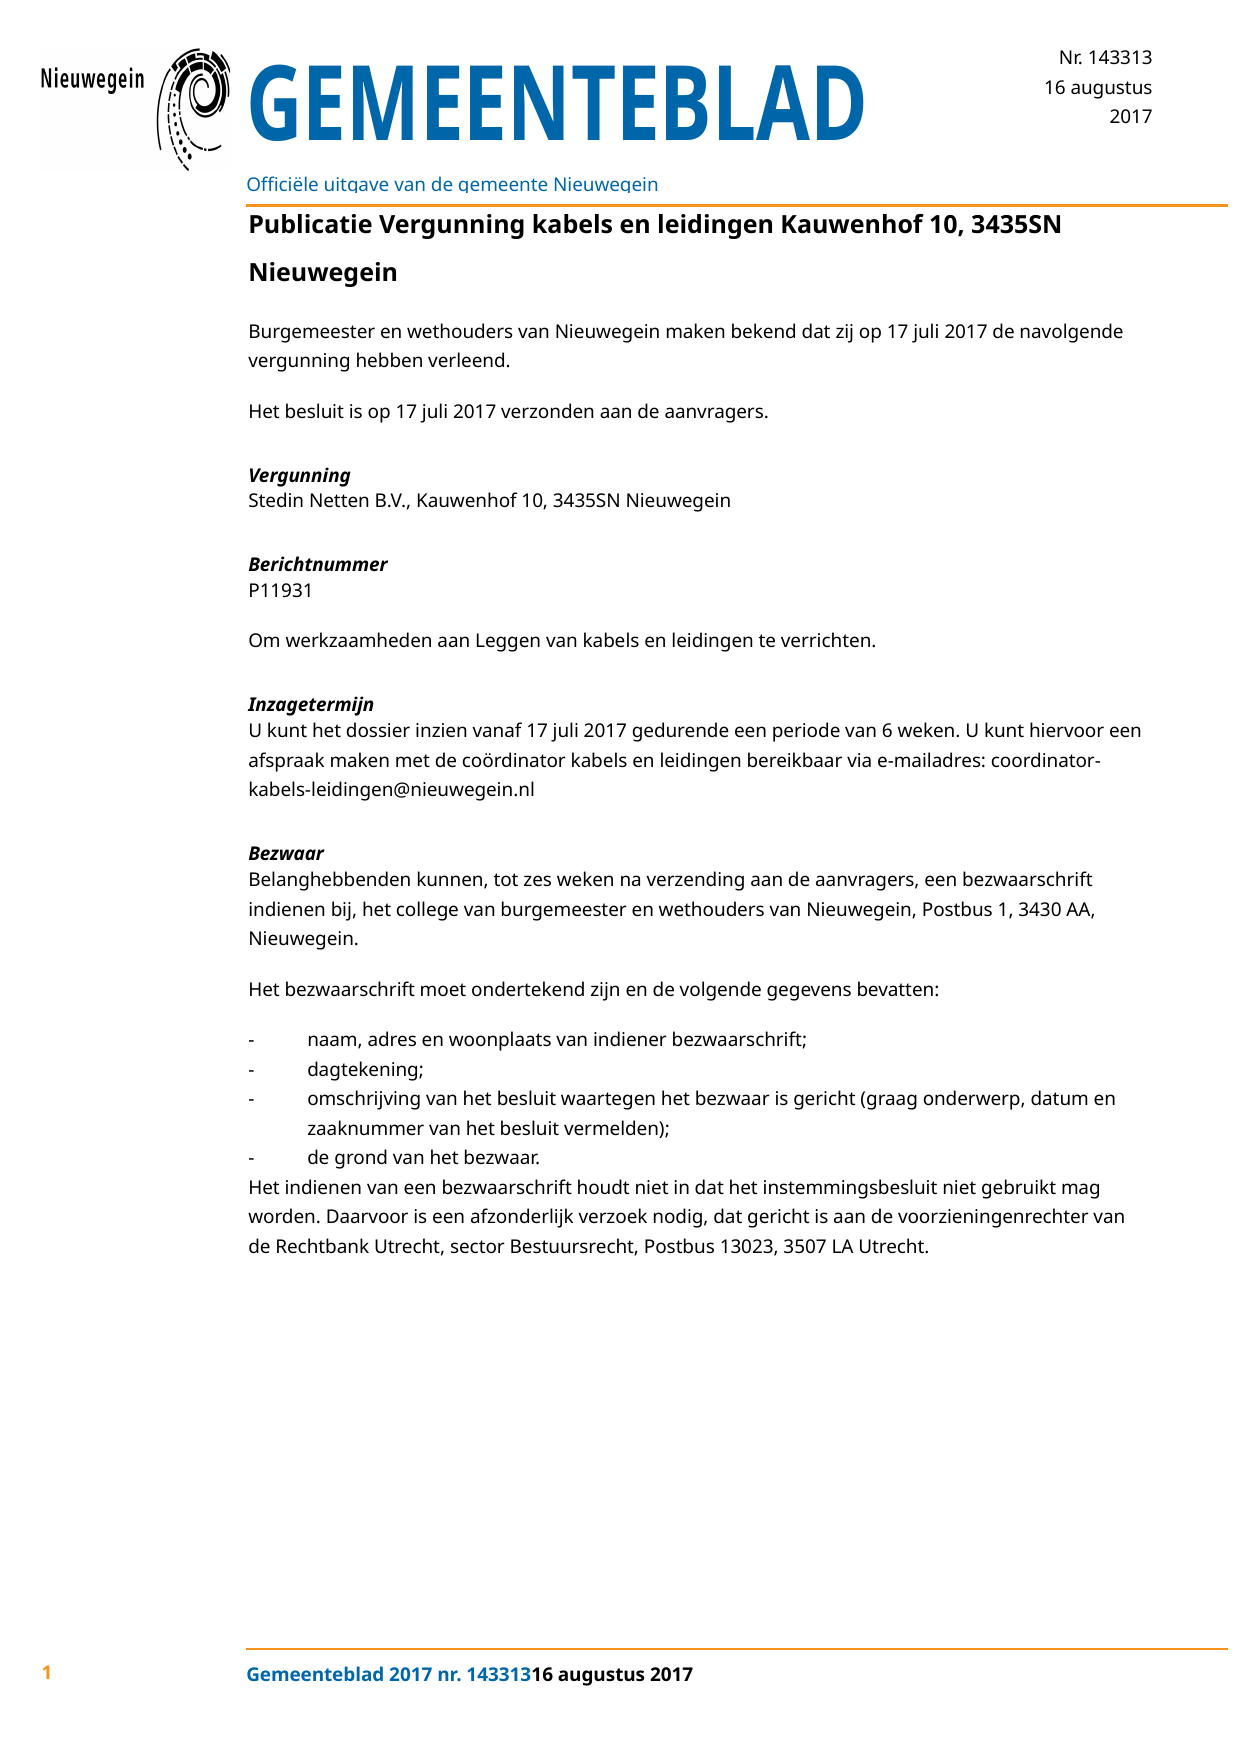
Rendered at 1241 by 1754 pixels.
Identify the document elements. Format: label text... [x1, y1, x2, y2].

text Publicatie Vergunning kabels en leidingen Kauwenhof 10, 3435SN Nieuwegein [248, 207, 1152, 288]
text Het indienen van een bezwaarschrift houdt niet in dat het instemmingsbesluit niet gebruikt mag worden. Daarvoor is een afzonderlijk verzoek nodig, dat gericht is aan de voorzieningenrechter van de Rechtbank Utrecht, sector Bestuursrecht, Postbus 13023, 3507 LA Utrecht. [248, 1174, 1152, 1259]
text Berichtnummer [248, 552, 1152, 577]
text Bezwaar [248, 841, 1152, 866]
text Om werkzaamheden aan Leggen van kabels en leidingen te verrichten. [248, 628, 1152, 653]
picture [41, 47, 231, 172]
text P11931 [248, 577, 1152, 603]
text Stedin Netten B.V., Kauwenhof 10, 3435SN Nieuwegein [248, 488, 1152, 513]
text Het bezwaarschrift moet ondertekend zijn en de volgende gegevens bevatten: [248, 976, 1152, 1002]
text U kunt het dossier inzien vanaf 17 juli 2017 gedurende een periode van 6 weken. U kunt hiervoor een afspraak maken met de coördinator kabels en leidingen bereikbaar via e-mailadres: coordinator-kabels-leidingen@nieuwegein.nl [248, 717, 1152, 802]
list naam, adres en woonplaats van indiener bezwaarschrift; [248, 1026, 1152, 1052]
text Het besluit is op 17 juli 2017 verzonden aan de aanvragers. [248, 398, 1152, 424]
text Vergunning [248, 462, 1152, 488]
list dagtekening; [248, 1056, 1152, 1082]
text Burgemeester en wethouders van Nieuwegein maken bekend dat zij op 17 juli 2017 de navolgende vergunning hebben verleend. [248, 318, 1152, 373]
text Inzagetermijn [248, 692, 1152, 717]
list omschrijving van het besluit waartegen het bezwaar is gericht (graag onderwerp, datum en zaaknummer van het besluit vermelden); [248, 1085, 1152, 1141]
list de grond van het bezwaar. [248, 1144, 1152, 1170]
text Belanghebbenden kunnen, tot zes weken na verzending aan de aanvragers, een bezwaarschrift indienen bij, het college van burgemeester en wethouders van Nieuwegein, Postbus 1, 3430 AA, Nieuwegein. [248, 866, 1152, 951]
